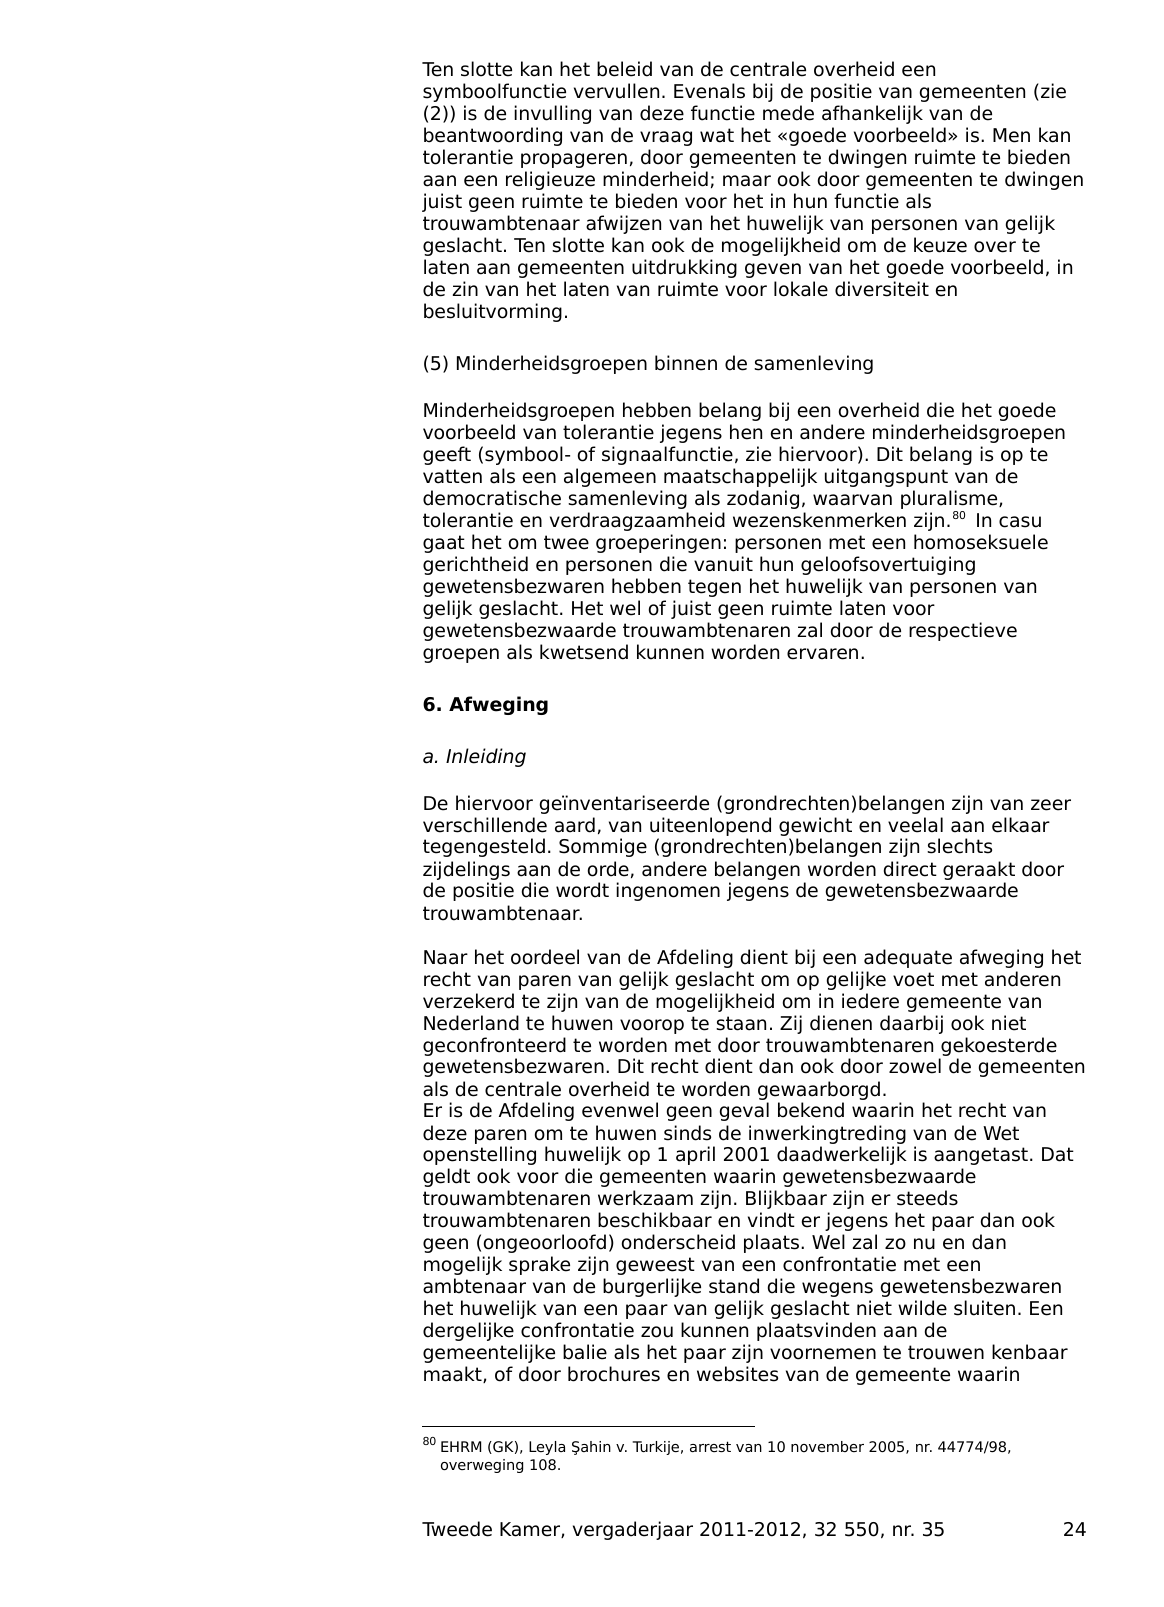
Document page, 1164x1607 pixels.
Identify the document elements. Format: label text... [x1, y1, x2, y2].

subtitle (5) Minderheidsgroepen binnen de samenleving [422, 353, 1087, 375]
text Ten slotte kan het beleid van de centrale overheid een symboolfunctie vervullen. Evenals bij de positie van gemeenten (zie (2)) is de invulling van deze functie mede afhankelijk van de beantwoording van de vraag wat het «goede voorbeeld» is. Men kan tolerantie propageren, door gemeenten te dwingen ruimte te bieden aan een religieuze minderheid; maar ook door gemeenten te dwingen juist geen ruimte te bieden voor het in hun functie als trouwambtenaar afwijzen van het huwelijk van personen van gelijk geslacht. Ten slotte kan ook de mogelijkheid om de keuze over te laten aan gemeenten uitdrukking geven van het goede voorbeeld, in de zin van het laten van ruimte voor lokale diversiteit en besluitvorming. [422, 59, 1087, 323]
text Naar het oordeel van de Afdeling dient bij een adequate afweging het recht van paren van gelijk geslacht om op gelijke voet met anderen verzekerd te zijn van de mogelijkheid om in iedere gemeente van Nederland te huwen voorop te staan. Zij dienen daarbij ook niet geconfronteerd te worden met door trouwambtenaren gekoesterde gewetensbezwaren. Dit recht dient dan ook door zowel de gemeenten als de centrale overheid te worden gewaarborgd. [422, 947, 1087, 1100]
text Er is de Afdeling evenwel geen geval bekend waarin het recht van deze paren om te huwen sinds de inwerkingtreding van de Wet openstelling huwelijk op 1 april 2001 daadwerkelijk is aangetast. Dat geldt ook voor die gemeenten waarin gewetensbezwaarde trouwambtenaren werkzaam zijn. Blijkbaar zijn er steeds trouwambtenaren beschikbaar en vindt er jegens het paar dan ook geen (ongeoorloofd) onderscheid plaats. Wel zal zo nu en dan mogelijk sprake zijn geweest van een confrontatie met een ambtenaar van de burgerlijke stand die wegens gewetensbezwaren het huwelijk van een paar van gelijk geslacht niet wilde sluiten. Een dergelijke confrontatie zou kunnen plaatsvinden aan de gemeentelijke balie als het paar zijn voornemen te trouwen kenbaar maakt, of door brochures en websites van de gemeente waarin [422, 1100, 1087, 1386]
subtitle 6. Afweging [422, 693, 1087, 716]
text Minderheidsgroepen hebben belang bij een overheid die het goede voorbeeld van tolerantie jegens hen en andere minderheidsgroepen geeft (symbool- of signaalfunctie, zie hiervoor). Dit belang is op te vatten als een algemeen maatschappelijk uitgangspunt van de democratische samenleving als zodanig, waarvan pluralisme, tolerantie en verdraagzaamheid wezenskenmerken zijn. In casu gaat het om twee groeperingen: personen met een homoseksuele gerichtheid en personen die vanuit hun geloofsovertuiging gewetensbezwaren hebben tegen het huwelijk van personen van gelijk geslacht. Het wel of juist geen ruimte laten voor gewetensbezwaarde trouwambtenaren zal door de respectieve groepen als kwetsend kunnen worden ervaren. [422, 400, 1087, 663]
text EHRM (GK), Leyla Şahin v. Turkije, arrest van 10 november 2005, nr. 44774/98, overweging 108. [422, 1435, 1087, 1474]
subtitle a. Inleiding [422, 746, 1087, 767]
text De hiervoor geïnventariseerde (grondrechten)belangen zijn van zeer verschillende aard, van uiteenlopend gewicht en veelal aan elkaar tegengesteld. Sommige (grondrechten)belangen zijn slechts zijdelings aan de orde, andere belangen worden direct geraakt door de positie die wordt ingenomen jegens de gewetensbezwaarde trouwambtenaar. [422, 792, 1087, 924]
